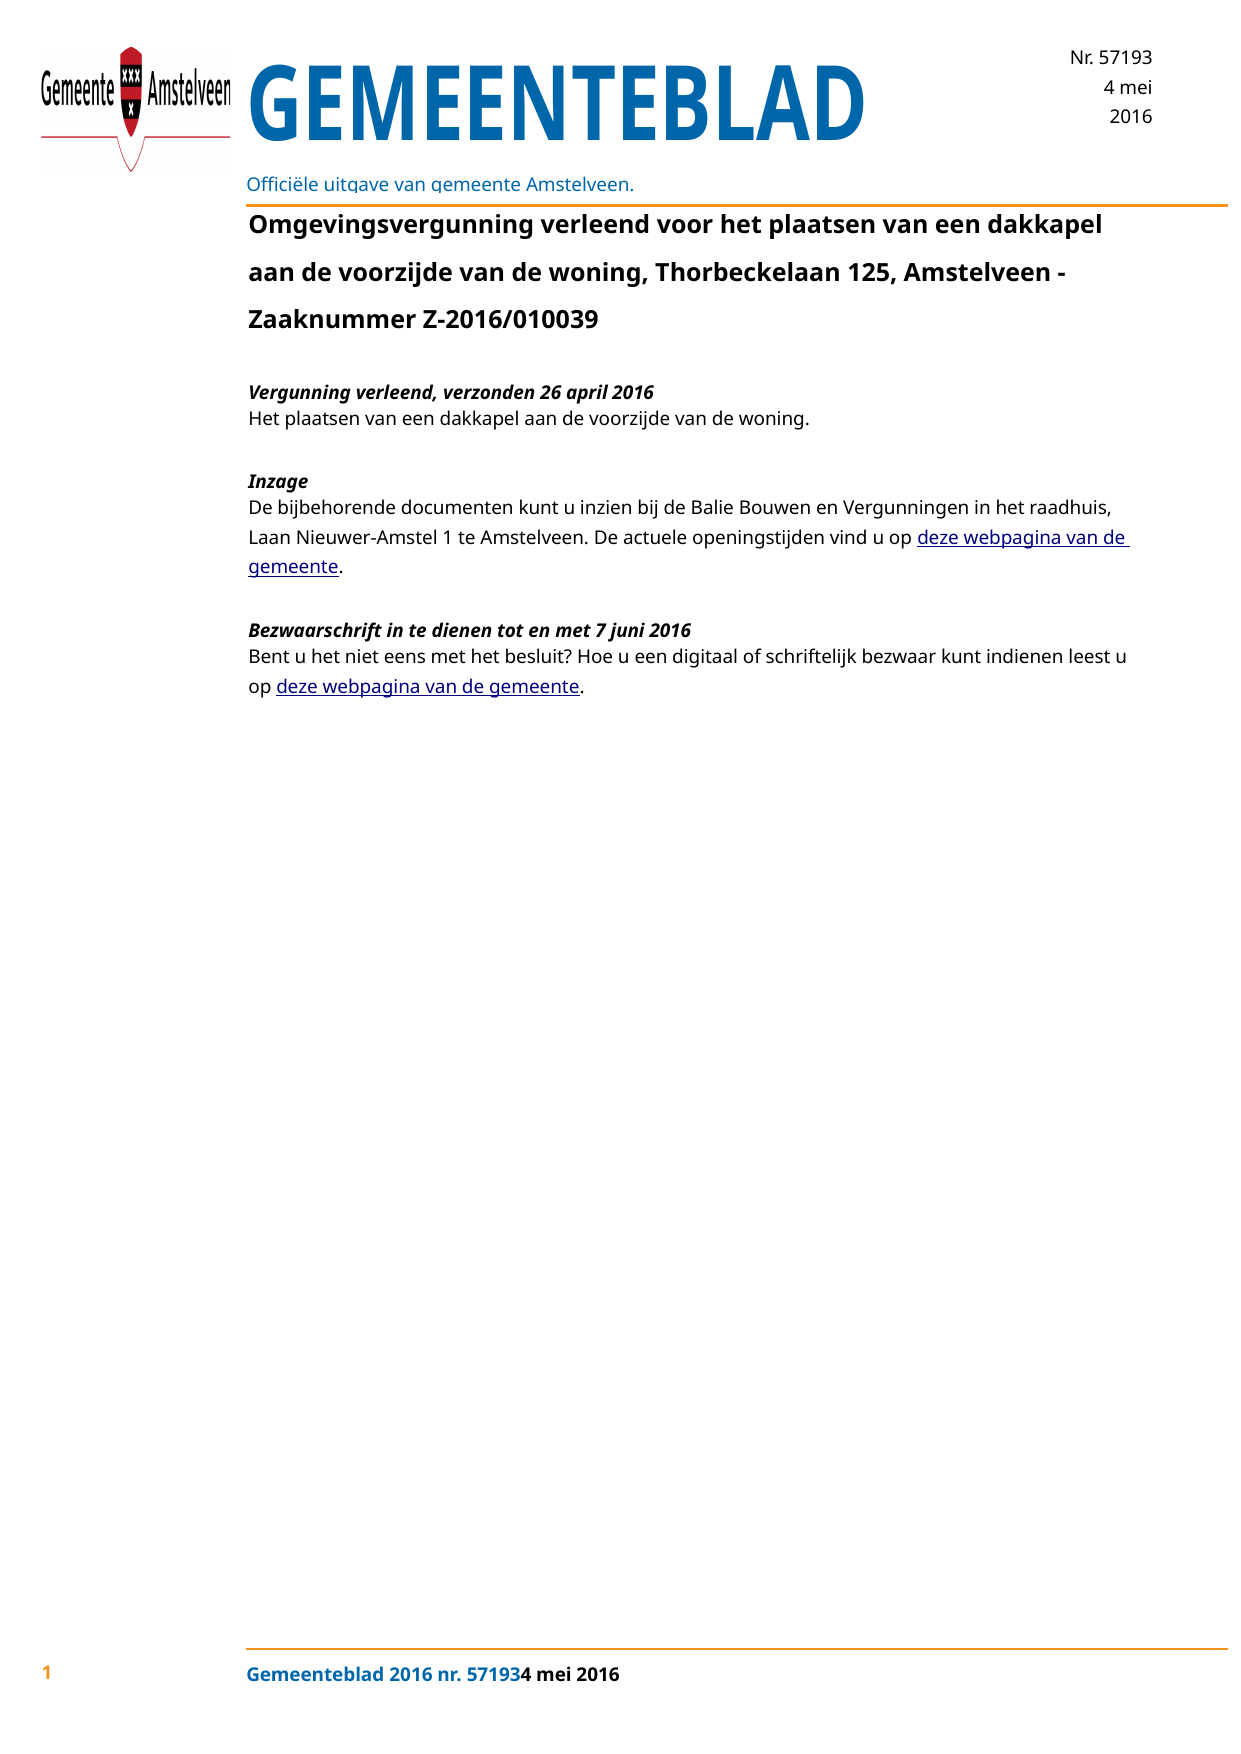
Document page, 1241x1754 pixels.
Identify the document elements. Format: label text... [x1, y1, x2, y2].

text Inzage [248, 469, 1152, 494]
text Bezwaarschrift in te dienen tot en met 7 juni 2016 [248, 618, 1152, 643]
text Vergunning verleend, verzonden 26 april 2016 [248, 379, 1152, 405]
text Omgevingsvergunning verleend voor het plaatsen van een dakkapel aan de voorzijde van de woning, Thorbeckelaan 125, Amstelveen - Zaaknummer Z-2016/010039 [248, 207, 1152, 336]
picture [41, 47, 231, 172]
text De bijbehorende documenten kunt u inzien bij de Balie Bouwen en Vergunningen in het raadhuis, Laan Nieuwer-Amstel 1 te Amstelveen. De actuele openingstijden vind u op deze webpagina van de gemeente. [248, 494, 1152, 579]
text Bent u het niet eens met het besluit? Hoe u een digitaal of schriftelijk bezwaar kunt indienen leest u op deze webpagina van de gemeente. [248, 643, 1152, 699]
text Het plaatsen van een dakkapel aan de voorzijde van de woning. [248, 405, 1152, 431]
